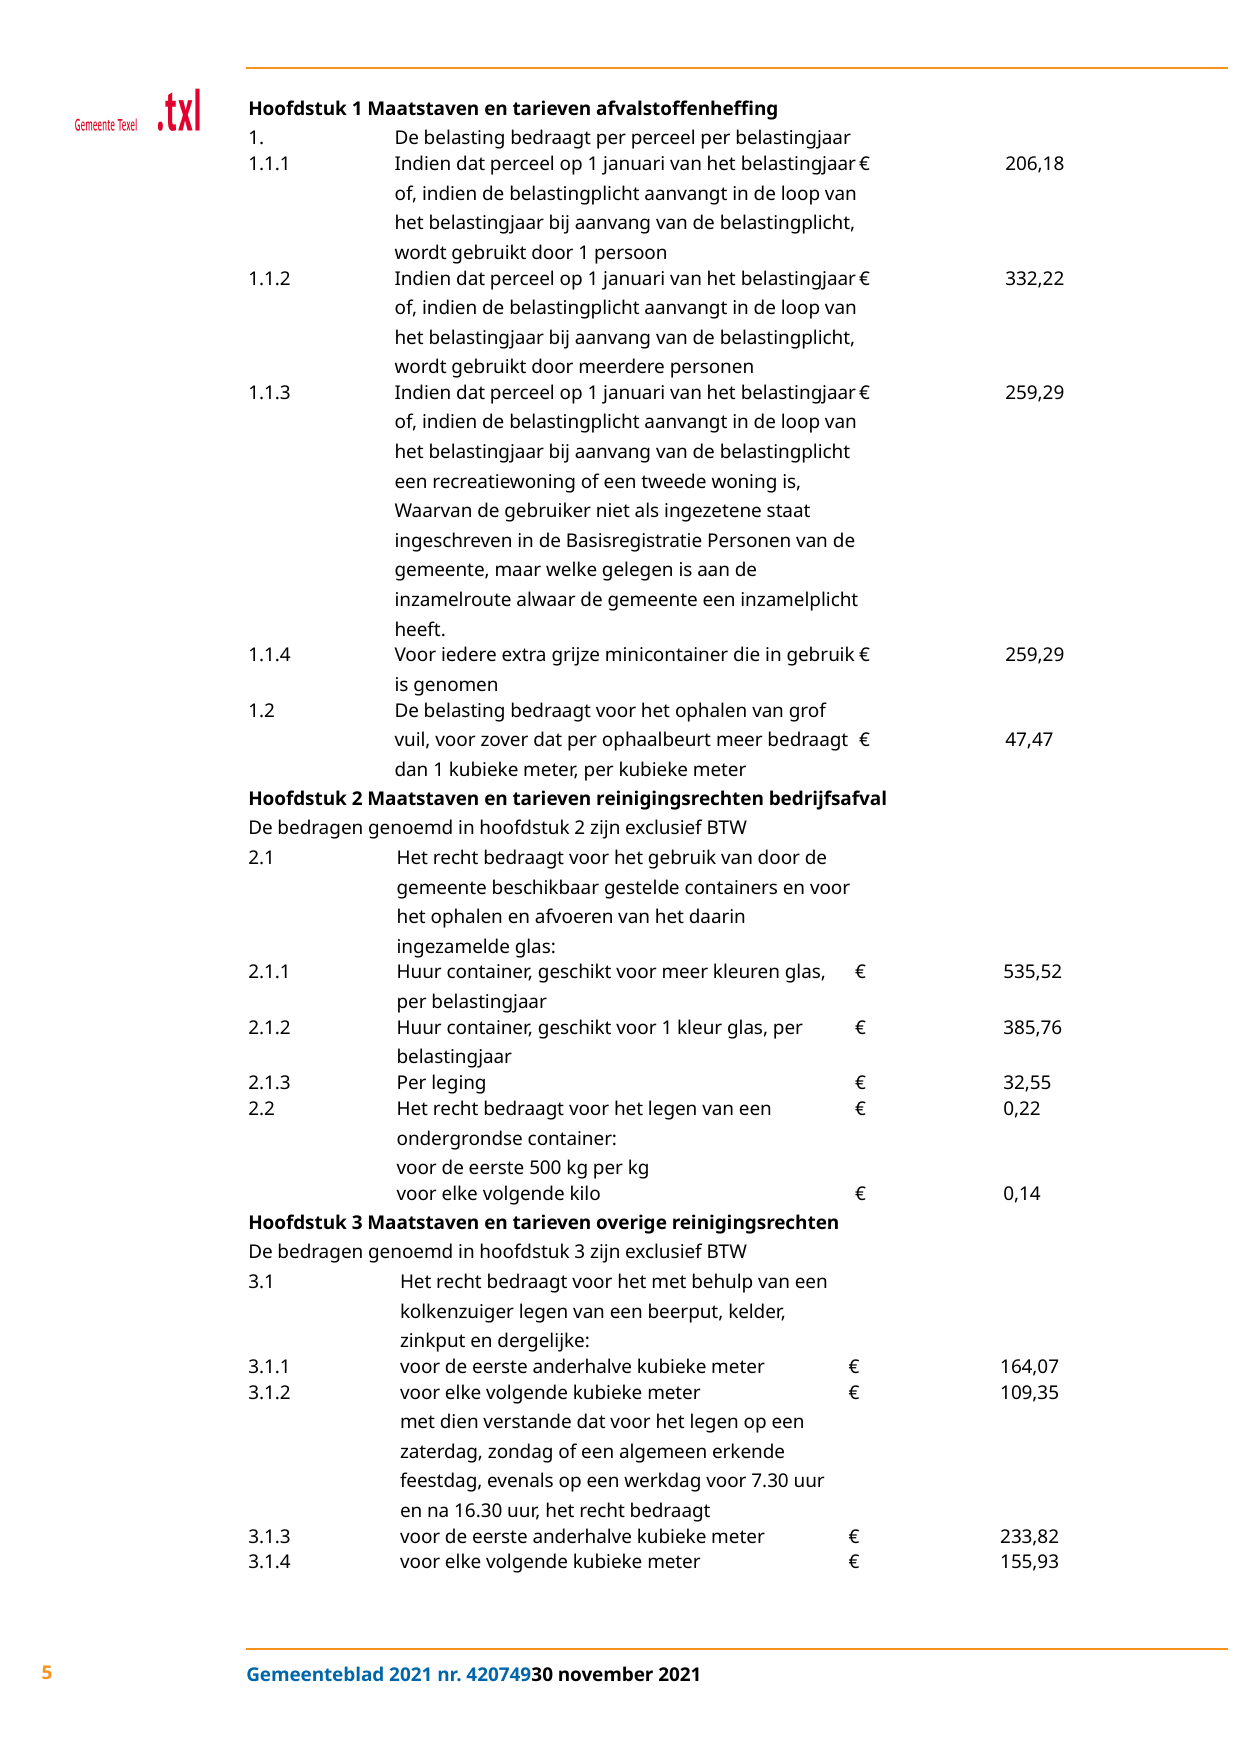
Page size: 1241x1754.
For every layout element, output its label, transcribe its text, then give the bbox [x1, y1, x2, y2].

table_cell € [859, 697, 1005, 782]
table_cell € [855, 1180, 1003, 1206]
table_cell € [859, 265, 1005, 379]
table_header Het recht bedraagt voor het gebruik van door de gemeente beschikbaar gestelde containers en voor het ophalen en afvoeren van het daarin ingezamelde glas: [396, 844, 855, 959]
table_cell 233,82 [1000, 1523, 1152, 1549]
table_cell 164,07 [1000, 1353, 1152, 1379]
table_header 2.1 [248, 844, 396, 959]
table_cell voor elke volgende kubieke meter met dien verstande dat voor het legen op een zaterdag, zondag of een algemeen erkende feestdag, evenals op een werkdag voor 7.30 uur en na 16.30 uur, het recht bedraagt [400, 1379, 848, 1523]
table_cell Huur container, geschikt voor meer kleuren glas, per belastingjaar [396, 959, 855, 1014]
table_cell 259,29 [1005, 642, 1152, 697]
table_cell Per leging [396, 1069, 855, 1095]
table_cell € [848, 1353, 1000, 1379]
table_header [859, 125, 1005, 150]
table_cell Voor iedere extra grijze minicontainer die in gebruik is genomen [394, 642, 859, 697]
table_header [1005, 125, 1152, 150]
table_cell 2.1.2 [248, 1014, 396, 1069]
table_cell voor de eerste anderhalve kubieke meter [400, 1523, 848, 1549]
table_cell Huur container, geschikt voor 1 kleur glas, per belastingjaar [396, 1014, 855, 1069]
table_header [855, 844, 1003, 959]
table_cell 155,93 [1000, 1549, 1152, 1574]
table_cell [248, 1180, 396, 1206]
table_cell € [855, 1069, 1003, 1095]
table_header [848, 1268, 1000, 1353]
table_cell 206,18 [1005, 150, 1152, 265]
table_cell 332,22 [1005, 265, 1152, 379]
table_cell 47,47 [1005, 697, 1152, 782]
table_cell 0,22 [1003, 1095, 1152, 1180]
picture [41, 47, 231, 172]
table_header 3.1 [248, 1268, 400, 1353]
table_cell 1.2 [248, 697, 394, 782]
table_cell Indien dat perceel op 1 januari van het belastingjaar of, indien de belastingplicht aanvangt in de loop van het belastingjaar bij aanvang van de belastingplicht, wordt gebruikt door meerdere personen [394, 265, 859, 379]
table_cell Indien dat perceel op 1 januari van het belastingjaar of, indien de belastingplicht aanvangt in de loop van het belastingjaar bij aanvang van de belastingplicht, wordt gebruikt door 1 persoon [394, 150, 859, 265]
table_cell 109,35 [1000, 1379, 1152, 1523]
table_header Het recht bedraagt voor het met behulp van een kolkenzuiger legen van een beerput, kelder, zinkput en dergelijke: [400, 1268, 848, 1353]
table_cell 1.1.1 [248, 150, 394, 265]
table_cell € [848, 1379, 1000, 1523]
table_cell 535,52 [1003, 959, 1152, 1014]
table_cell € [859, 642, 1005, 697]
table_cell 3.1.4 [248, 1549, 400, 1574]
table_cell 32,55 [1003, 1069, 1152, 1095]
table_cell 385,76 [1003, 1014, 1152, 1069]
table_cell 3.1.1 [248, 1353, 400, 1379]
table_cell 2.1.3 [248, 1069, 396, 1095]
table_cell 0,14 [1003, 1180, 1152, 1206]
table_header De belasting bedraagt per perceel per belastingjaar [394, 125, 859, 150]
table_cell 2.1.1 [248, 959, 396, 1014]
table_cell € [855, 1095, 1003, 1180]
table_cell € [848, 1523, 1000, 1549]
table_cell De belasting bedraagt voor het ophalen van grof vuil, voor zover dat per ophaalbeurt meer bedraagt dan 1 kubieke meter, per kubieke meter [394, 697, 859, 782]
text De bedragen genoemd in hoofdstuk 2 zijn exclusief BTW [248, 814, 1152, 840]
table_cell Indien dat perceel op 1 januari van het belastingjaar of, indien de belastingplicht aanvangt in de loop van het belastingjaar bij aanvang van de belastingplicht een recreatiewoning of een tweede woning is, Waarvan de gebruiker niet als ingezetene staat ingeschreven in de Basisregistratie Personen van de gemeente, maar welke gelegen is aan de inzamelroute alwaar de gemeente een inzamelplicht heeft. [394, 379, 859, 642]
table_header [1003, 844, 1152, 959]
text Hoofdstuk 2 Maatstaven en tarieven reinigingsrechten bedrijfsafval [248, 785, 1152, 811]
table_cell 1.1.3 [248, 379, 394, 642]
text Hoofdstuk 3 Maatstaven en tarieven overige reinigingsrechten [248, 1209, 1152, 1235]
table_cell Het recht bedraagt voor het legen van een ondergrondse container: voor de eerste 500 kg per kg [396, 1095, 855, 1180]
table_cell voor elke volgende kubieke meter [400, 1549, 848, 1574]
table_cell 2.2 [248, 1095, 396, 1180]
table_header 1. [248, 125, 394, 150]
table_cell 3.1.3 [248, 1523, 400, 1549]
table_cell € [855, 1014, 1003, 1069]
table_cell € [855, 959, 1003, 1014]
text De bedragen genoemd in hoofdstuk 3 zijn exclusief BTW [248, 1238, 1152, 1264]
table_cell voor elke volgende kilo [396, 1180, 855, 1206]
table_cell € [859, 379, 1005, 642]
table_cell 259,29 [1005, 379, 1152, 642]
table_cell 1.1.4 [248, 642, 394, 697]
table_cell voor de eerste anderhalve kubieke meter [400, 1353, 848, 1379]
text Hoofdstuk 1 Maatstaven en tarieven afvalstoffenheffing [248, 95, 1152, 121]
table_cell 3.1.2 [248, 1379, 400, 1523]
table_header [1000, 1268, 1152, 1353]
table_cell 1.1.2 [248, 265, 394, 379]
table_cell € [859, 150, 1005, 265]
table_cell € [848, 1549, 1000, 1574]
